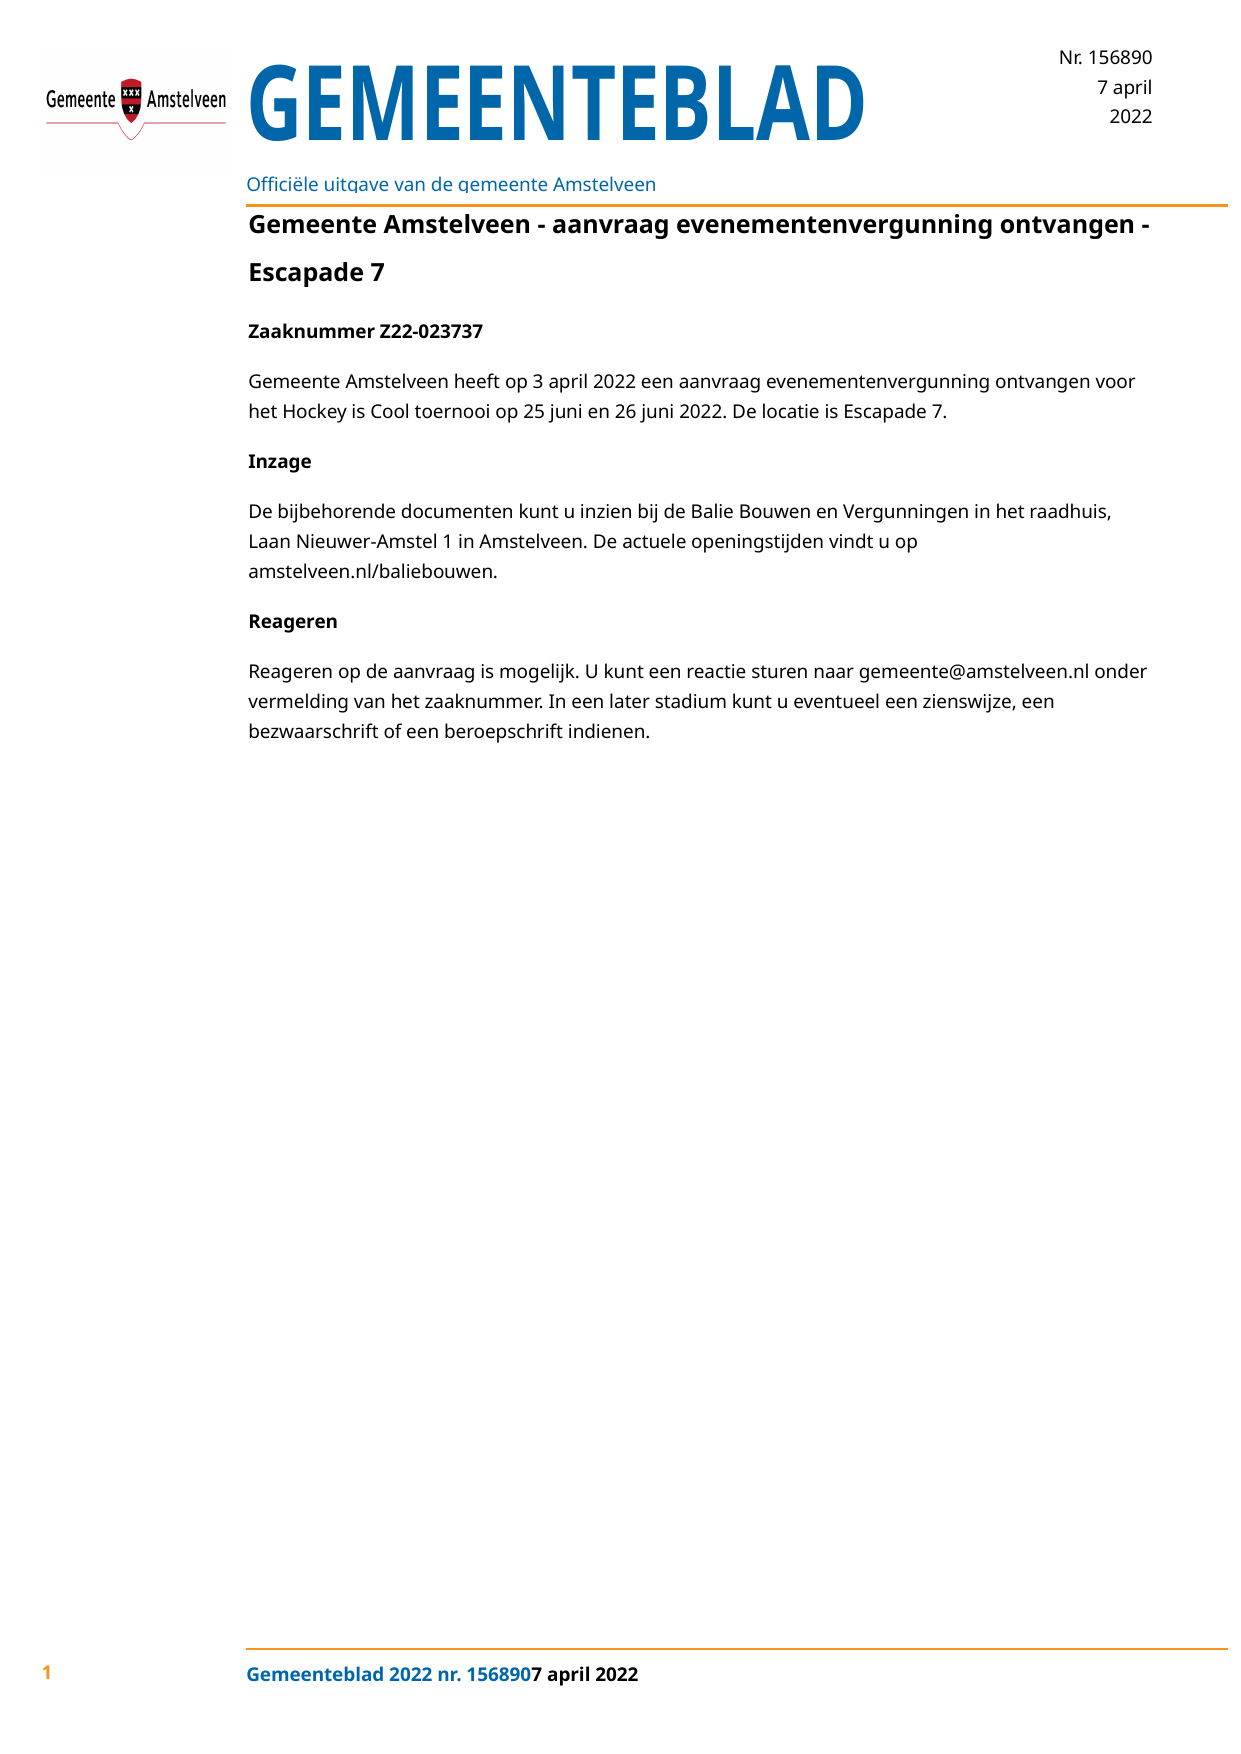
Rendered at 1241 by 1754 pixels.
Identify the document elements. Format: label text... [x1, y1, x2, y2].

text Inzage [248, 448, 1152, 474]
text Reageren op de aanvraag is mogelijk. U kunt een reactie sturen naar gemeente@amstelveen.nl onder vermelding van het zaaknummer. In een later stadium kunt u eventueel een zienswijze, een bezwaarschrift of een beroepschrift indienen. [248, 659, 1152, 744]
text Zaaknummer Z22-023737 [248, 318, 1152, 344]
text De bijbehorende documenten kunt u inzien bij de Balie Bouwen en Vergunningen in het raadhuis, Laan Nieuwer-Amstel 1 in Amstelveen. De actuele openingstijden vindt u op amstelveen.nl/baliebouwen. [248, 499, 1152, 584]
text Gemeente Amstelveen - aanvraag evenementenvergunning ontvangen - Escapade 7 [248, 207, 1152, 288]
picture [41, 47, 231, 172]
text Gemeente Amstelveen heeft op 3 april 2022 een aanvraag evenementenvergunning ontvangen voor het Hockey is Cool toernooi op 25 juni en 26 juni 2022. De locatie is Escapade 7. [248, 368, 1152, 424]
text Reageren [248, 608, 1152, 634]
